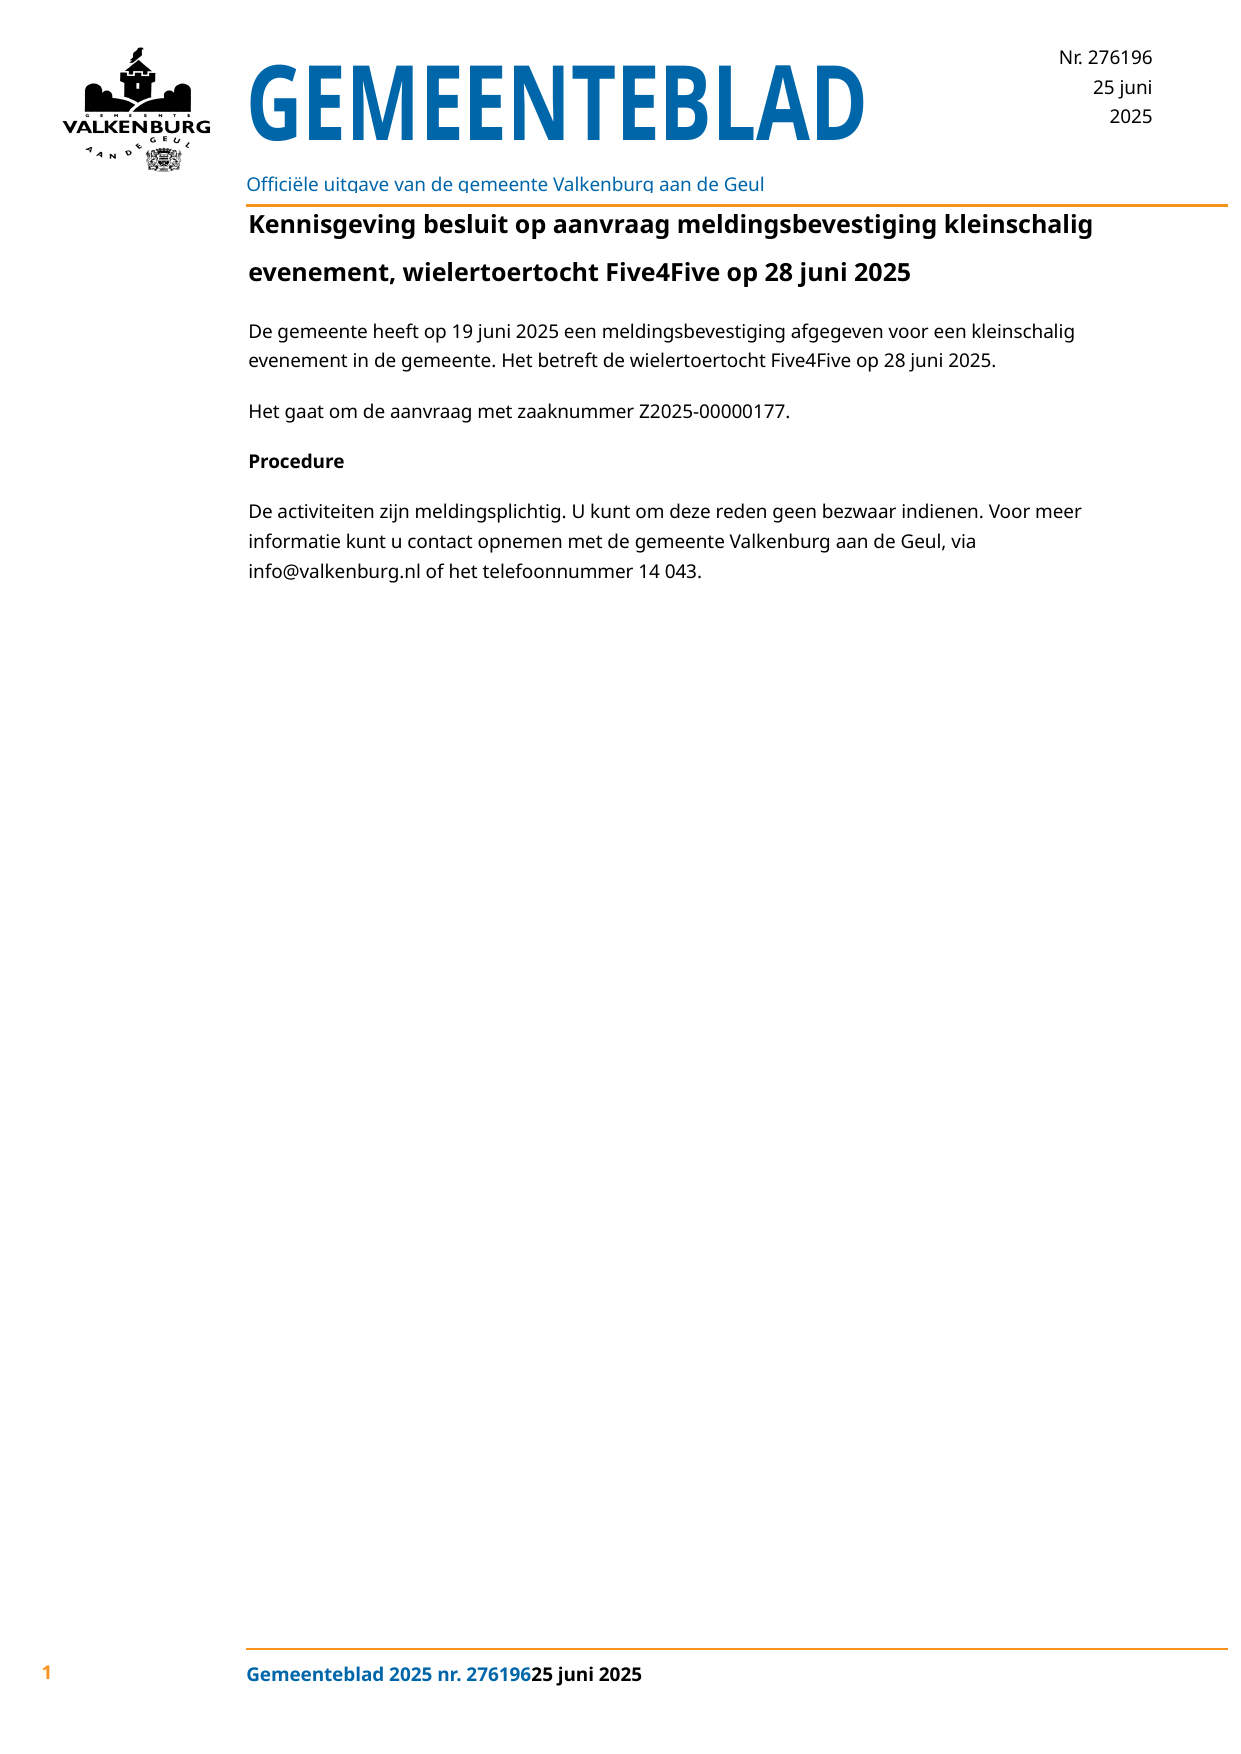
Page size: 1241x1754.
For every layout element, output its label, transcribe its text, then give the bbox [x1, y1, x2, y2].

text De activiteiten zijn meldingsplichtig. U kunt om deze reden geen bezwaar indienen. Voor meer informatie kunt u contact opnemen met de gemeente Valkenburg aan de Geul, via info@valkenburg.nl of het telefoonnummer 14 043. [248, 499, 1152, 584]
text Procedure [248, 448, 1152, 474]
text Het gaat om de aanvraag met zaaknummer Z2025-00000177. [248, 398, 1152, 424]
picture [41, 47, 231, 172]
text De gemeente heeft op 19 juni 2025 een meldingsbevestiging afgegeven voor een kleinschalig evenement in de gemeente. Het betreft de wielertoertocht Five4Five op 28 juni 2025. [248, 318, 1152, 373]
text Kennisgeving besluit op aanvraag meldingsbevestiging kleinschalig evenement, wielertoertocht Five4Five op 28 juni 2025 [248, 207, 1152, 288]
